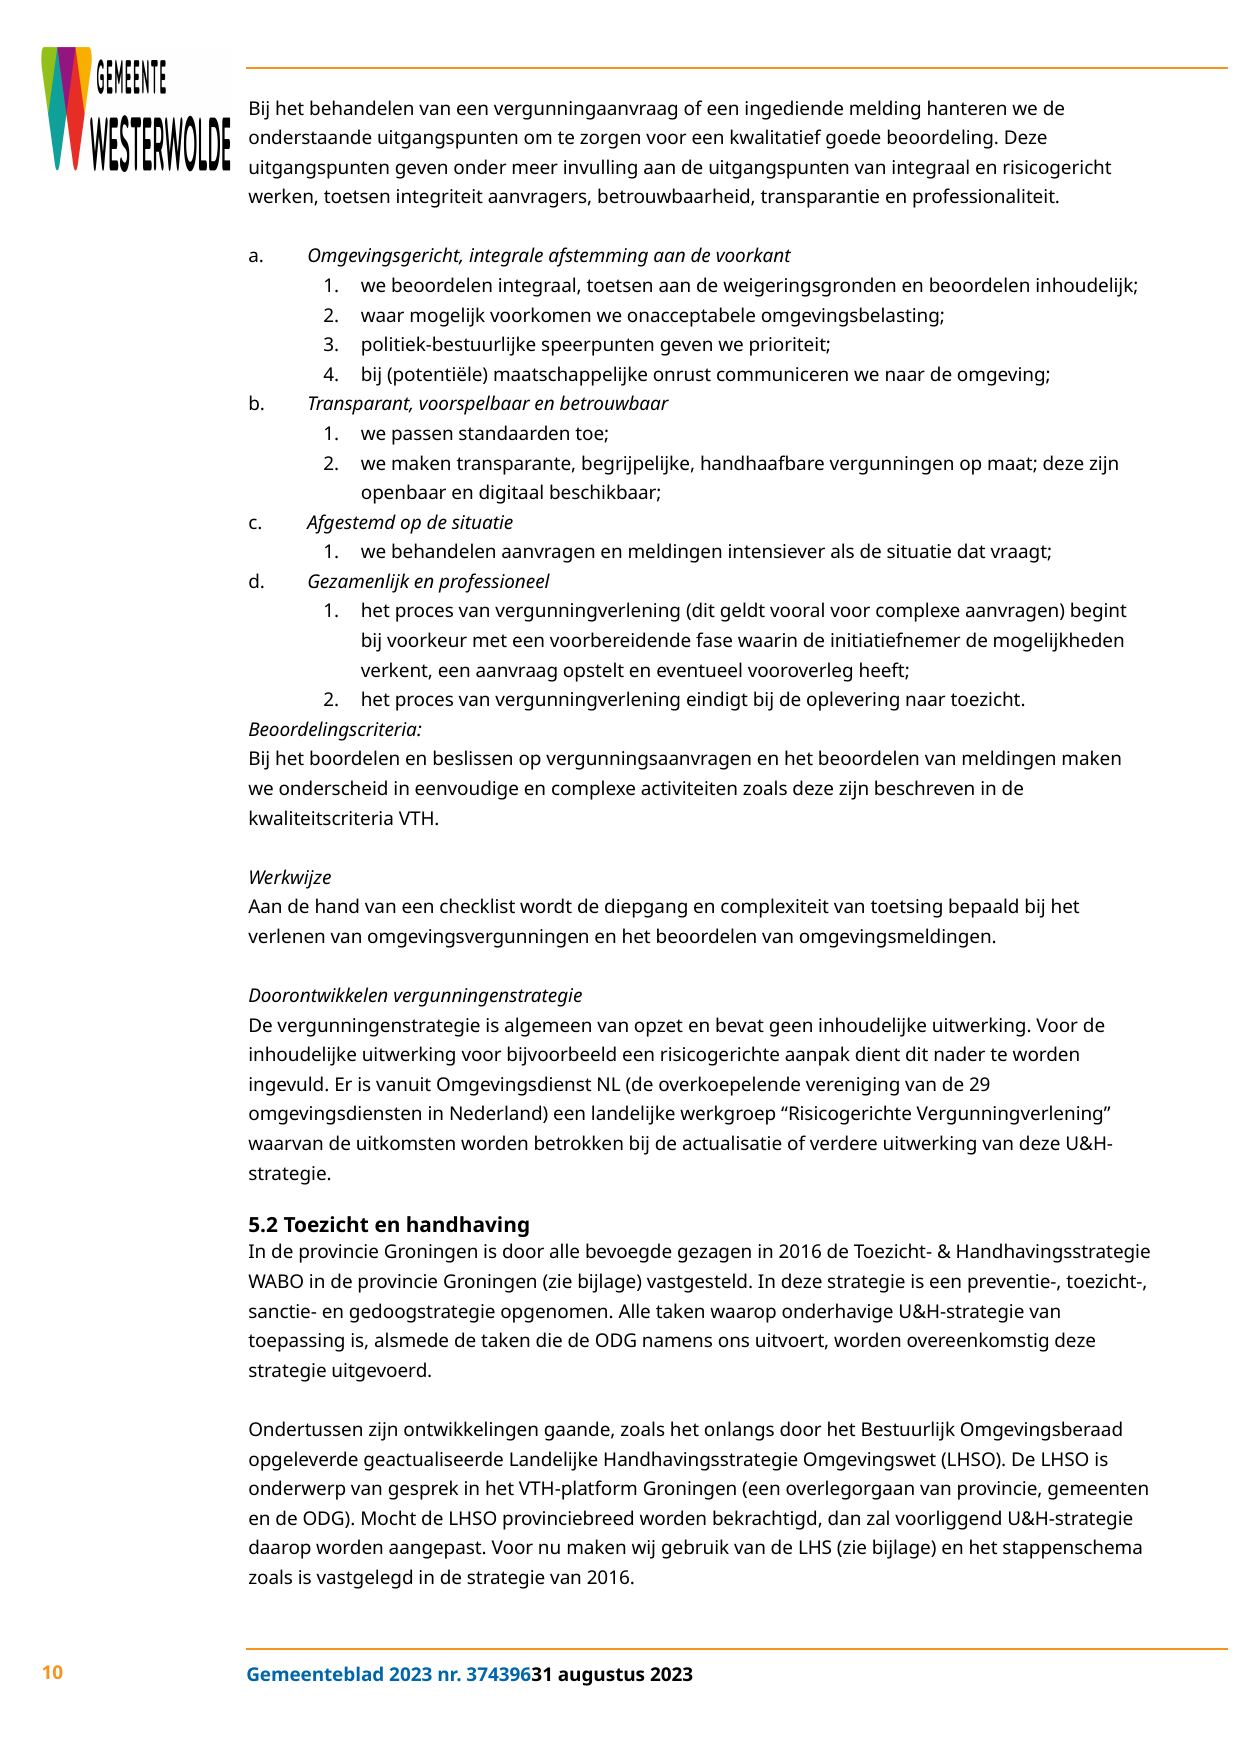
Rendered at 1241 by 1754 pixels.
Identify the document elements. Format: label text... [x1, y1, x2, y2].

text De vergunningenstrategie is algemeen van opzet en bevat geen inhoudelijke uitwerking. Voor de inhoudelijke uitwerking voor bijvoorbeeld een risicogerichte aanpak dient dit nader te worden ingevuld. Er is vanuit Omgevingsdienst NL (de overkoepelende vereniging van de 29 omgevingsdiensten in Nederland) een landelijke werkgroep “Risicogerichte Vergunningverlening” waarvan de uitkomsten worden betrokken bij de actualisatie of verdere uitwerking van deze U&H-strategie. [248, 1012, 1152, 1186]
list bij (potentiële) maatschappelijke onrust communiceren we naar de omgeving; [323, 361, 1152, 387]
list we maken transparante, begrijpelijke, handhaafbare vergunningen op maat; deze zijn openbaar en digitaal beschikbaar; [323, 450, 1152, 505]
list het proces van vergunningverlening (dit geldt vooral voor complexe aanvragen) begint bij voorkeur met een voorbereidende fase waarin de initiatiefnemer de mogelijkheden verkent, een aanvraag opstelt en eventueel vooroverleg heeft; [323, 598, 1152, 683]
text Ondertussen zijn ontwikkelingen gaande, zoals het onlangs door het Bestuurlijk Omgevingsberaad opgeleverde geactualiseerde Landelijke Handhavingsstrategie Omgevingswet (LHSO). De LHSO is onderwerp van gesprek in het VTH-platform Groningen (een overlegorgaan van provincie, gemeenten en de ODG). Mocht de LHSO provinciebreed worden bekrachtigd, dan zal voorliggend U&H-strategie daarop worden aangepast. Voor nu maken wij gebruik van de LHS (zie bijlage) en het stappenschema zoals is vastgelegd in de strategie van 2016. [248, 1416, 1152, 1590]
list we behandelen aanvragen en meldingen intensiever als de situatie dat vraagt; [323, 538, 1152, 564]
list Afgestemd op de situatie [248, 509, 1152, 535]
list Transparant, voorspelbaar en betrouwbaar [248, 391, 1152, 416]
list waar mogelijk voorkomen we onacceptabele omgevingsbelasting; [323, 302, 1152, 328]
text Beoordelingscriteria: [248, 716, 1152, 742]
list we passen standaarden toe; [323, 420, 1152, 446]
text Werkwijze [248, 864, 1152, 890]
text 5.2 Toezicht en handhaving [248, 1210, 1152, 1239]
list politiek-bestuurlijke speerpunten geven we prioriteit; [323, 331, 1152, 357]
text In de provincie Groningen is door alle bevoegde gezagen in 2016 de Toezicht- & Handhavingsstrategie WABO in de provincie Groningen (zie bijlage) vastgesteld. In deze strategie is een preventie-, toezicht-, sanctie- en gedoogstrategie opgenomen. Alle taken waarop onderhavige U&H-strategie van toepassing is, alsmede de taken die de ODG namens ons uitvoert, worden overeenkomstig deze strategie uitgevoerd. [248, 1239, 1152, 1383]
list we beoordelen integraal, toetsen aan de weigeringsgronden en beoordelen inhoudelijk; [323, 272, 1152, 298]
text Bij het behandelen van een vergunningaanvraag of een ingediende melding hanteren we de onderstaande uitgangspunten om te zorgen voor een kwalitatief goede beoordeling. Deze uitgangspunten geven onder meer invulling aan de uitgangspunten van integraal en risicogericht werken, toetsen integriteit aanvragers, betrouwbaarheid, transparantie en professionaliteit. [248, 95, 1152, 209]
text Bij het boordelen en beslissen op vergunningsaanvragen en het beoordelen van meldingen maken we onderscheid in eenvoudige en complexe activiteiten zoals deze zijn beschreven in de kwaliteitscriteria VTH. [248, 746, 1152, 831]
list het proces van vergunningverlening eindigt bij de oplevering naar toezicht. [323, 686, 1152, 712]
text Doorontwikkelen vergunningenstrategie [248, 982, 1152, 1008]
picture [41, 47, 231, 172]
text Aan de hand van een checklist wordt de diepgang en complexiteit van toetsing bepaald bij het verlenen van omgevingsvergunningen en het beoordelen van omgevingsmeldingen. [248, 893, 1152, 949]
list Omgevingsgericht, integrale afstemming aan de voorkant [248, 243, 1152, 268]
list Gezamenlijk en professioneel [248, 568, 1152, 594]
